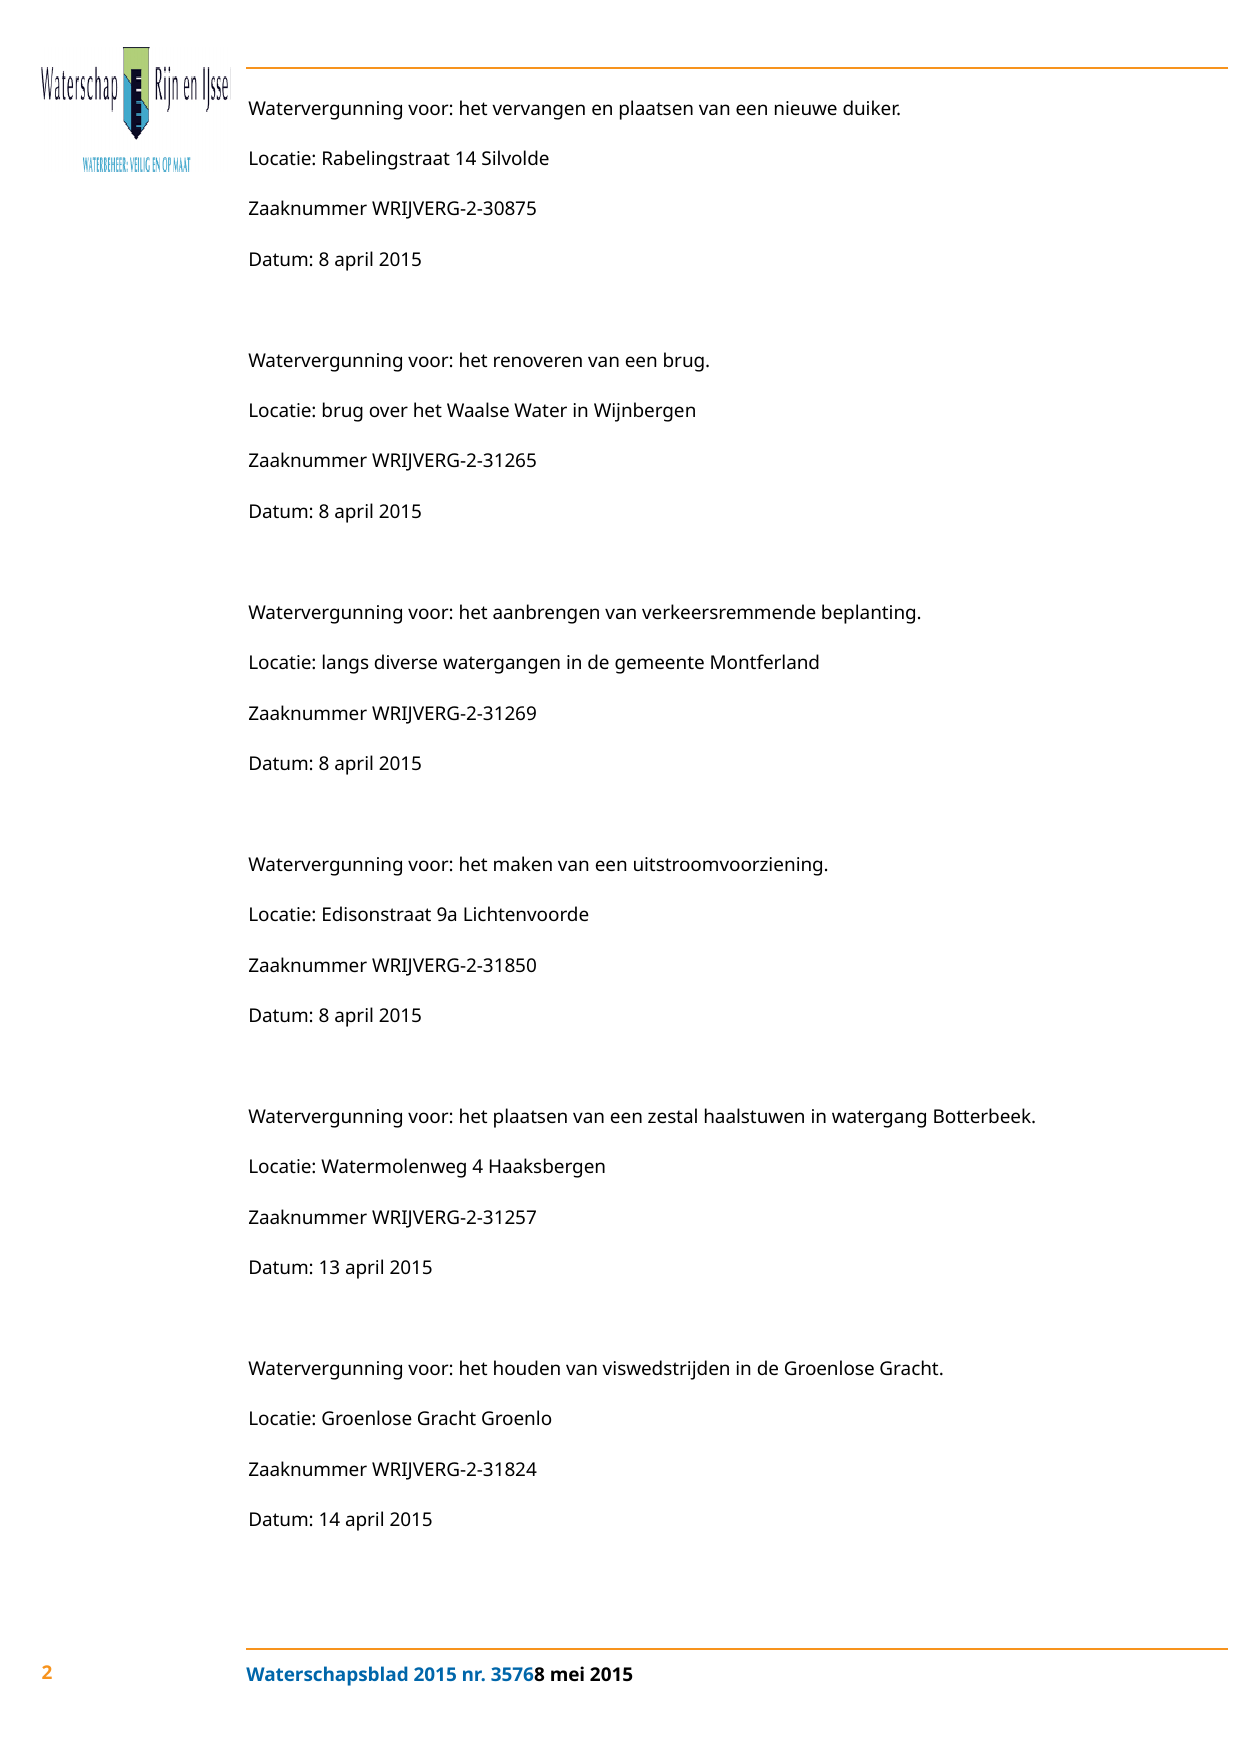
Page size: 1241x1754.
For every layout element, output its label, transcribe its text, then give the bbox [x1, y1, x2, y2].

text Locatie: langs diverse watergangen in de gemeente Montferland [248, 649, 1152, 675]
text Locatie: Edisonstraat 9a Lichtenvoorde [248, 901, 1152, 927]
text Watervergunning voor: het renoveren van een brug. [248, 347, 1152, 373]
text Datum: 14 april 2015 [248, 1506, 1152, 1532]
text Zaaknummer WRIJVERG-2-31257 [248, 1204, 1152, 1230]
text Locatie: Rabelingstraat 14 Silvolde [248, 145, 1152, 171]
picture [41, 47, 231, 172]
text Zaaknummer WRIJVERG-2-31269 [248, 700, 1152, 726]
text Watervergunning voor: het maken van een uitstroomvoorziening. [248, 851, 1152, 877]
text Datum: 13 april 2015 [248, 1254, 1152, 1280]
text Zaaknummer WRIJVERG-2-31265 [248, 448, 1152, 473]
text Datum: 8 april 2015 [248, 498, 1152, 524]
text Datum: 8 april 2015 [248, 750, 1152, 776]
text Locatie: Watermolenweg 4 Haaksbergen [248, 1153, 1152, 1179]
text Watervergunning voor: het plaatsen van een zestal haalstuwen in watergang Botterbeek. [248, 1103, 1152, 1129]
text Watervergunning voor: het vervangen en plaatsen van een nieuwe duiker. [248, 95, 1152, 121]
text Locatie: Groenlose Gracht Groenlo [248, 1406, 1152, 1431]
text Watervergunning voor: het houden van viswedstrijden in de Groenlose Gracht. [248, 1355, 1152, 1381]
text Datum: 8 april 2015 [248, 1002, 1152, 1028]
text Locatie: brug over het Waalse Water in Wijnbergen [248, 397, 1152, 423]
text Datum: 8 april 2015 [248, 246, 1152, 272]
text Watervergunning voor: het aanbrengen van verkeersremmende beplanting. [248, 599, 1152, 625]
text Zaaknummer WRIJVERG-2-31824 [248, 1456, 1152, 1482]
text Zaaknummer WRIJVERG-2-30875 [248, 196, 1152, 221]
text Zaaknummer WRIJVERG-2-31850 [248, 952, 1152, 978]
